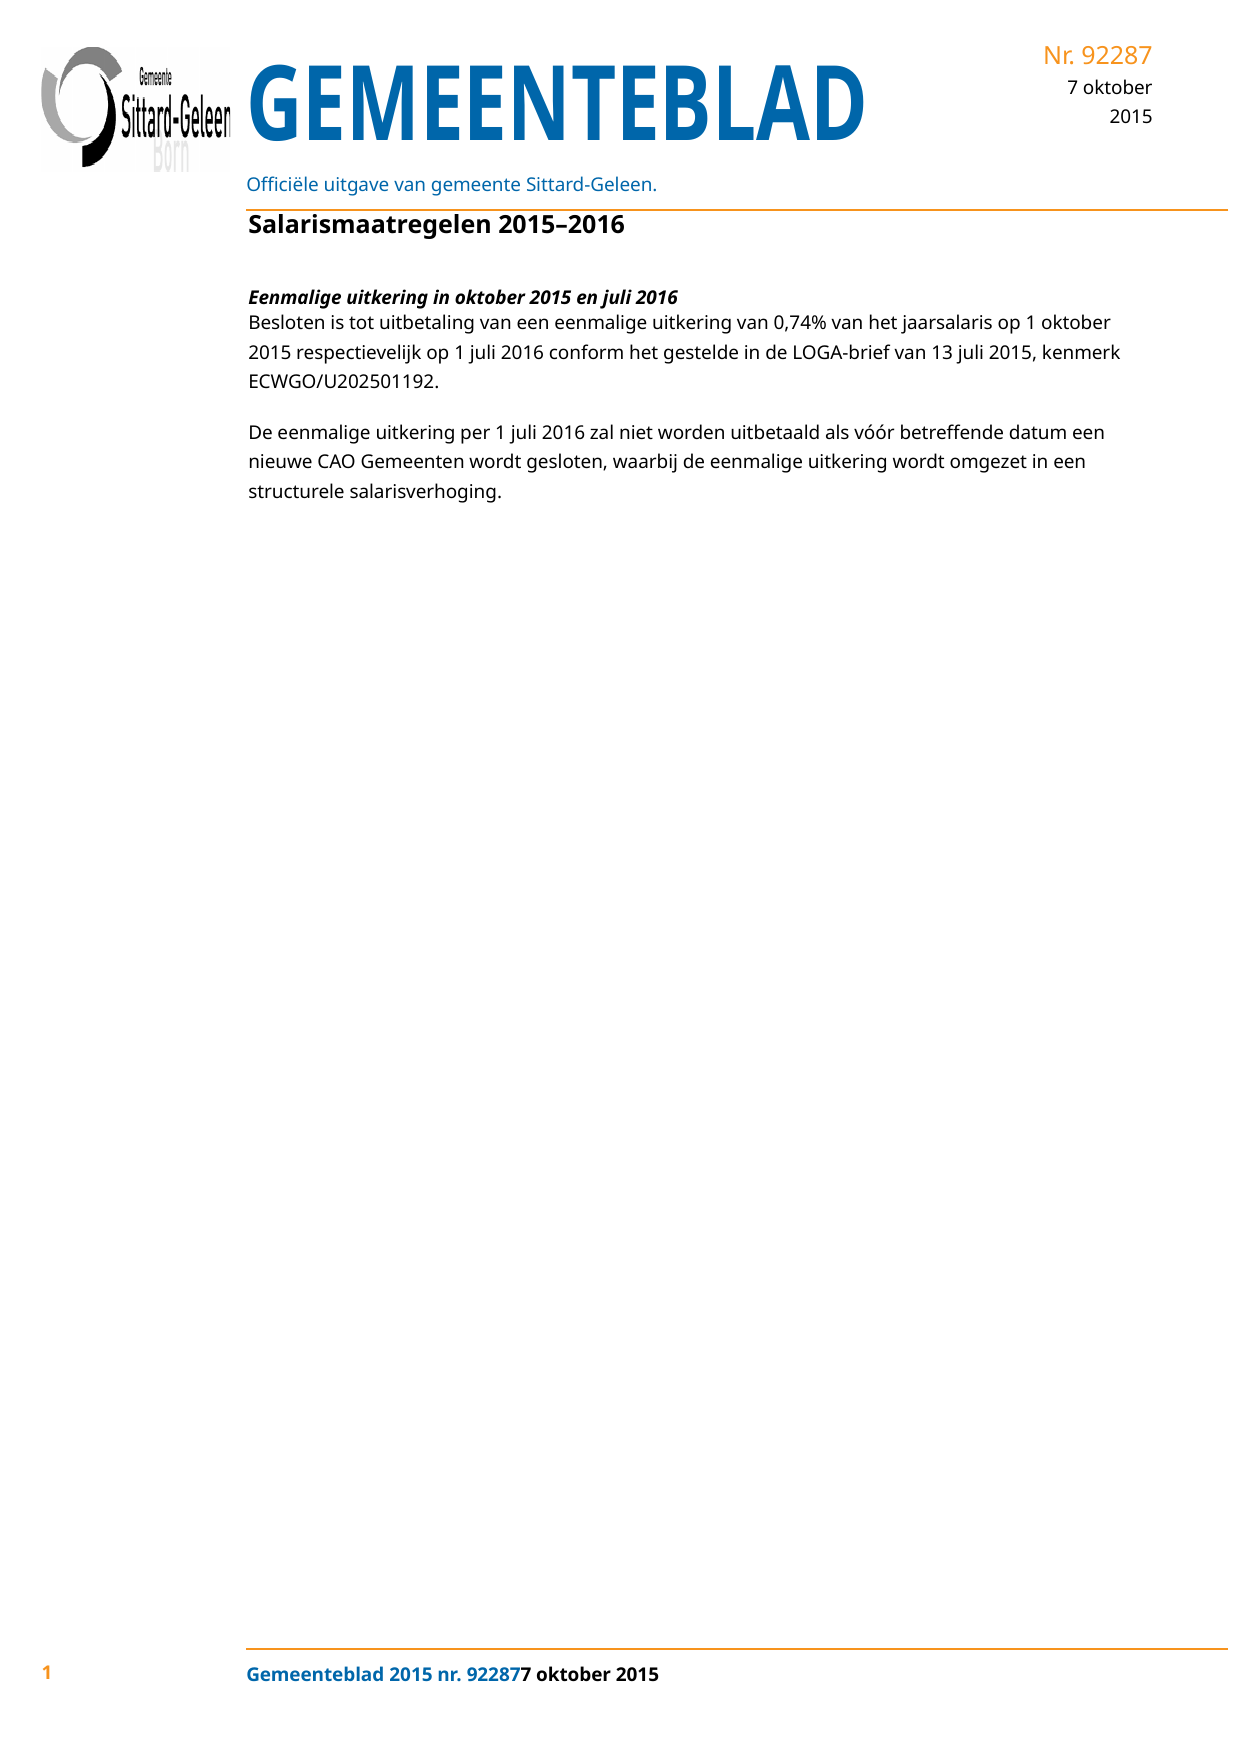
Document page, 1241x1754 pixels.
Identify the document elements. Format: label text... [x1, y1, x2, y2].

text Eenmalige uitkering in oktober 2015 en juli 2016 [248, 284, 1152, 309]
text Salarismaatregelen 2015–2016 [248, 211, 1152, 241]
text Besloten is tot uitbetaling van een eenmalige uitkering van 0,74% van het jaarsalaris op 1 oktober 2015 respectievelijk op 1 juli 2016 conform het gestelde in de LOGA-brief van 13 juli 2015, kenmerk ECWGO/U202501192. [248, 309, 1152, 394]
text De eenmalige uitkering per 1 juli 2016 zal niet worden uitbetaald als vóór betreffende datum een nieuwe CAO Gemeenten wordt gesloten, waarbij de eenmalige uitkering wordt omgezet in een structurele salarisverhoging. [248, 419, 1152, 504]
picture [41, 47, 231, 172]
